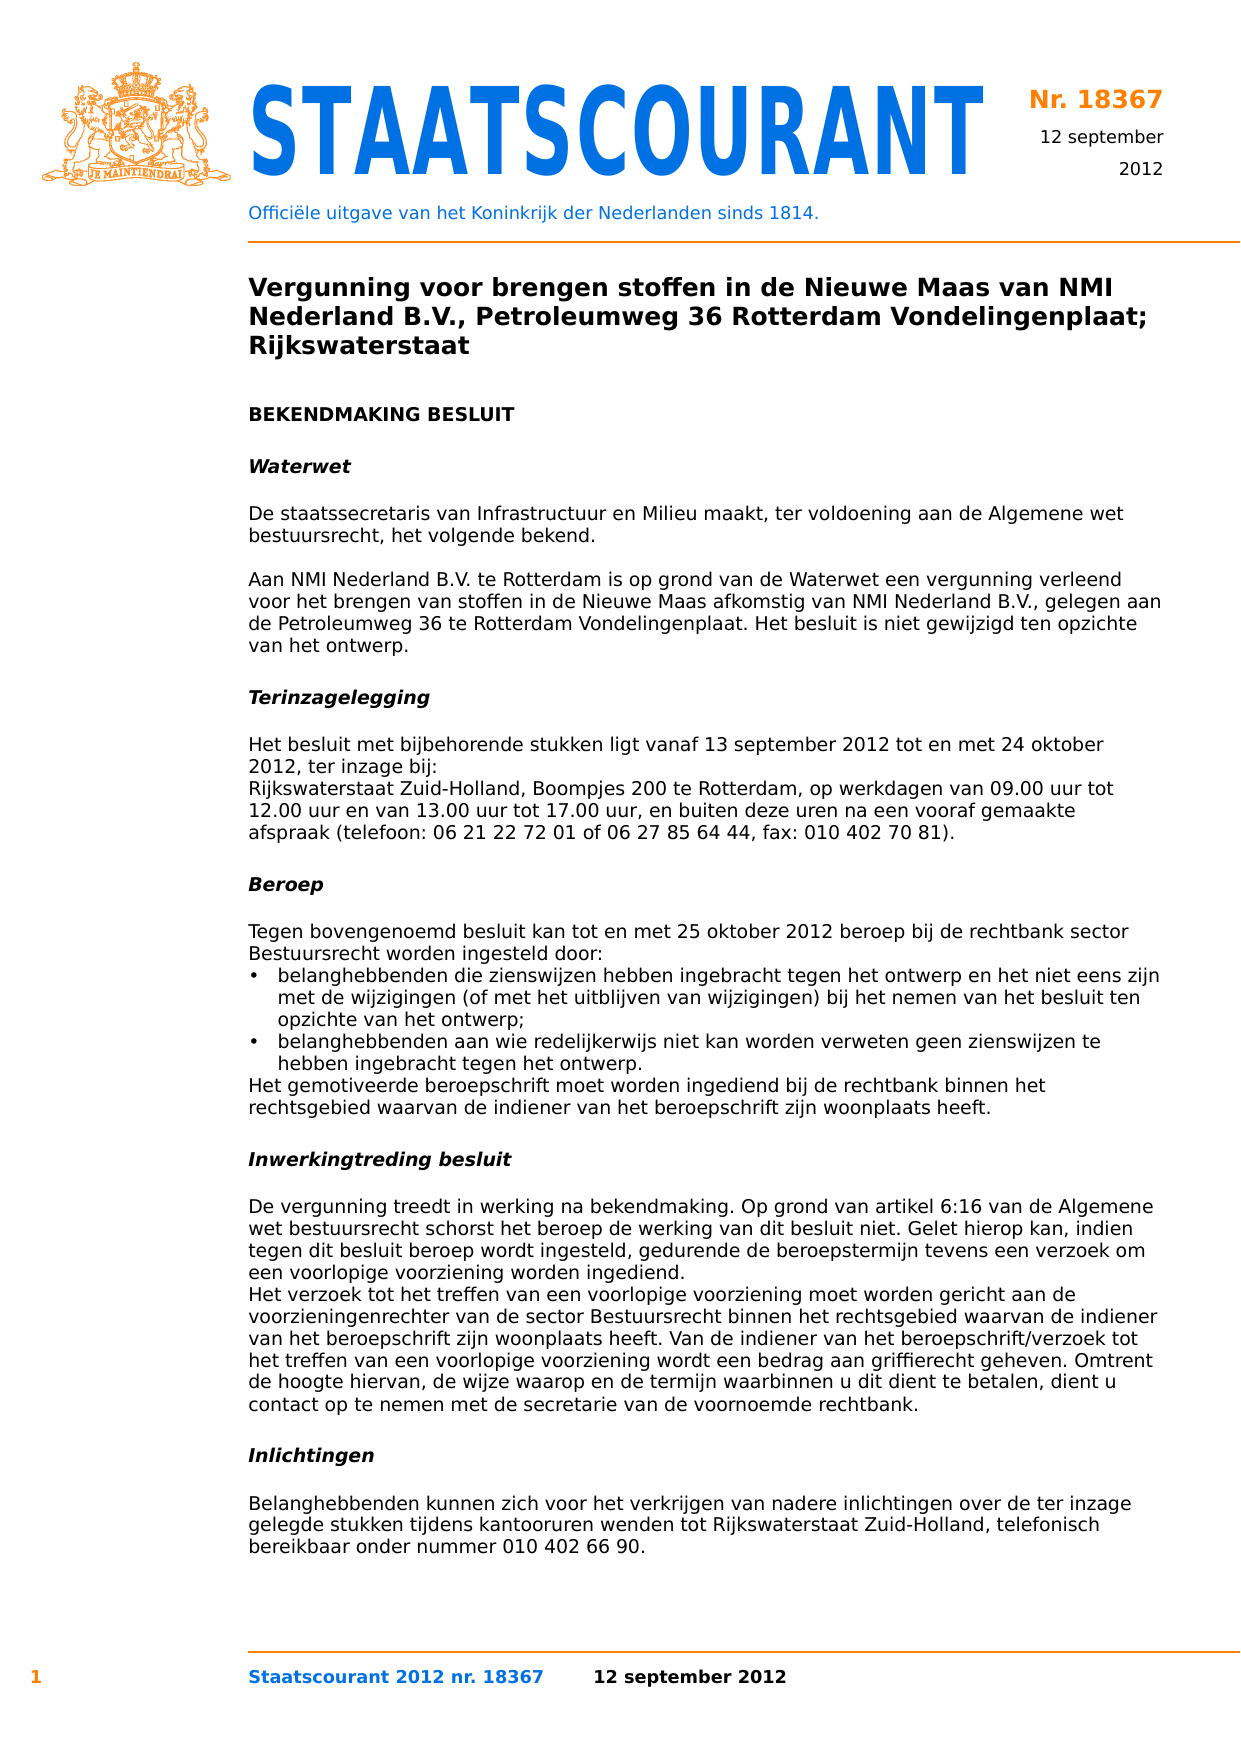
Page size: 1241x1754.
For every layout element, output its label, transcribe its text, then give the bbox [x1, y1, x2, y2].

text Rijkswaterstaat Zuid-Holland, Boompjes 200 te Rotterdam, op werkdagen van 09.00 uur tot 12.00 uur en van 13.00 uur tot 17.00 uur, en buiten deze uren na een vooraf gemaakte afspraak (telefoon: 06 21 22 72 01 of 06 27 85 64 44, fax: 010 402 70 81). [248, 778, 1163, 844]
table_cell Officiële uitgave van het Koninkrijk der Nederlanden sinds 1814. [248, 203, 1240, 241]
table_cell 12 september [998, 121, 1240, 153]
text De vergunning treedt in werking na bekendmaking. Op grond van artikel 6:16 van de Algemene wet bestuursrecht schorst het beroep de werking van dit besluit niet. Gelet hierop kan, indien tegen dit besluit beroep wordt ingesteld, gedurende de beroepstermijn tevens een verzoek om een voorlopige voorziening worden ingediend. [248, 1196, 1163, 1283]
picture [41, 62, 231, 186]
text Belanghebbenden kunnen zich voor het verkrijgen van nadere inlichtingen over de ter inzage [248, 1492, 1163, 1514]
text De staatssecretaris van Infrastructuur en Milieu maakt, ter voldoening aan de Algemene wet bestuursrecht, het volgende bekend. [248, 503, 1163, 547]
subtitle Waterwet [248, 456, 1163, 478]
subtitle Terinzagelegging [248, 687, 1163, 709]
table_header STAATSCOURANT [248, 62, 998, 203]
text Aan NMI Nederland B.V. te Rotterdam is op grond van de Waterwet een vergunning verleend voor het brengen van stoffen in de Nieuwe Maas afkomstig van NMI Nederland B.V., gelegen aan de Petroleumweg 36 te Rotterdam Vondelingenplaat. Het besluit is niet gewijzigd ten opzichte van het ontwerp. [248, 569, 1163, 657]
table_header Nr. 18367 [998, 62, 1240, 121]
subtitle Inlichtingen [248, 1445, 1163, 1467]
text gelegde stukken tijdens kantooruren wenden tot Rijkswaterstaat Zuid-Holland, telefonisch bereikbaar onder nummer 010 402 66 90. [248, 1514, 1163, 1558]
table_header [25, 62, 248, 241]
text Het verzoek tot het treffen van een voorlopige voorziening moet worden gericht aan de voorzieningenrechter van de sector Bestuursrecht binnen het rechtsgebied waarvan de indiener van het beroepschrift zijn woonplaats heeft. Van de indiener van het beroepschrift/verzoek tot het treffen van een voorlopige voorziening wordt een bedrag aan griffierecht geheven. Omtrent de hoogte hiervan, de wijze waarop en de termijn waarbinnen u dit dient te betalen, dient u contact op te nemen met de secretarie van de voornoemde rechtbank. [248, 1283, 1163, 1415]
text Tegen bovengenoemd besluit kan tot en met 25 oktober 2012 beroep bij de rechtbank sector Bestuursrecht worden ingesteld door: [248, 921, 1163, 965]
subtitle BEKENDMAKING BESLUIT [248, 404, 1163, 426]
table_cell 2012 [998, 153, 1240, 203]
subtitle Inwerkingtreding besluit [248, 1149, 1163, 1171]
subtitle Beroep [248, 874, 1163, 896]
subtitle Vergunning voor brengen stoffen in de Nieuwe Maas van NMI Nederland B.V., Petroleumweg 36 Rotterdam Vondelingenplaat; Rijkswaterstaat [248, 273, 1163, 361]
text • belanghebbenden aan wie redelijkerwijs niet kan worden verweten geen zienswijzen te hebben ingebracht tegen het ontwerp. [248, 1031, 1163, 1075]
text • belanghebbenden die zienswijzen hebben ingebracht tegen het ontwerp en het niet eens zijn met de wijzigingen (of met het uitblijven van wijzigingen) bij het nemen van het besluit ten opzichte van het ontwerp; [248, 965, 1163, 1031]
text Het gemotiveerde beroepschrift moet worden ingediend bij de rechtbank binnen het rechtsgebied waarvan de indiener van het beroepschrift zijn woonplaats heeft. [248, 1075, 1163, 1119]
text Het besluit met bijbehorende stukken ligt vanaf 13 september 2012 tot en met 24 oktober 2012, ter inzage bij: [248, 734, 1163, 778]
